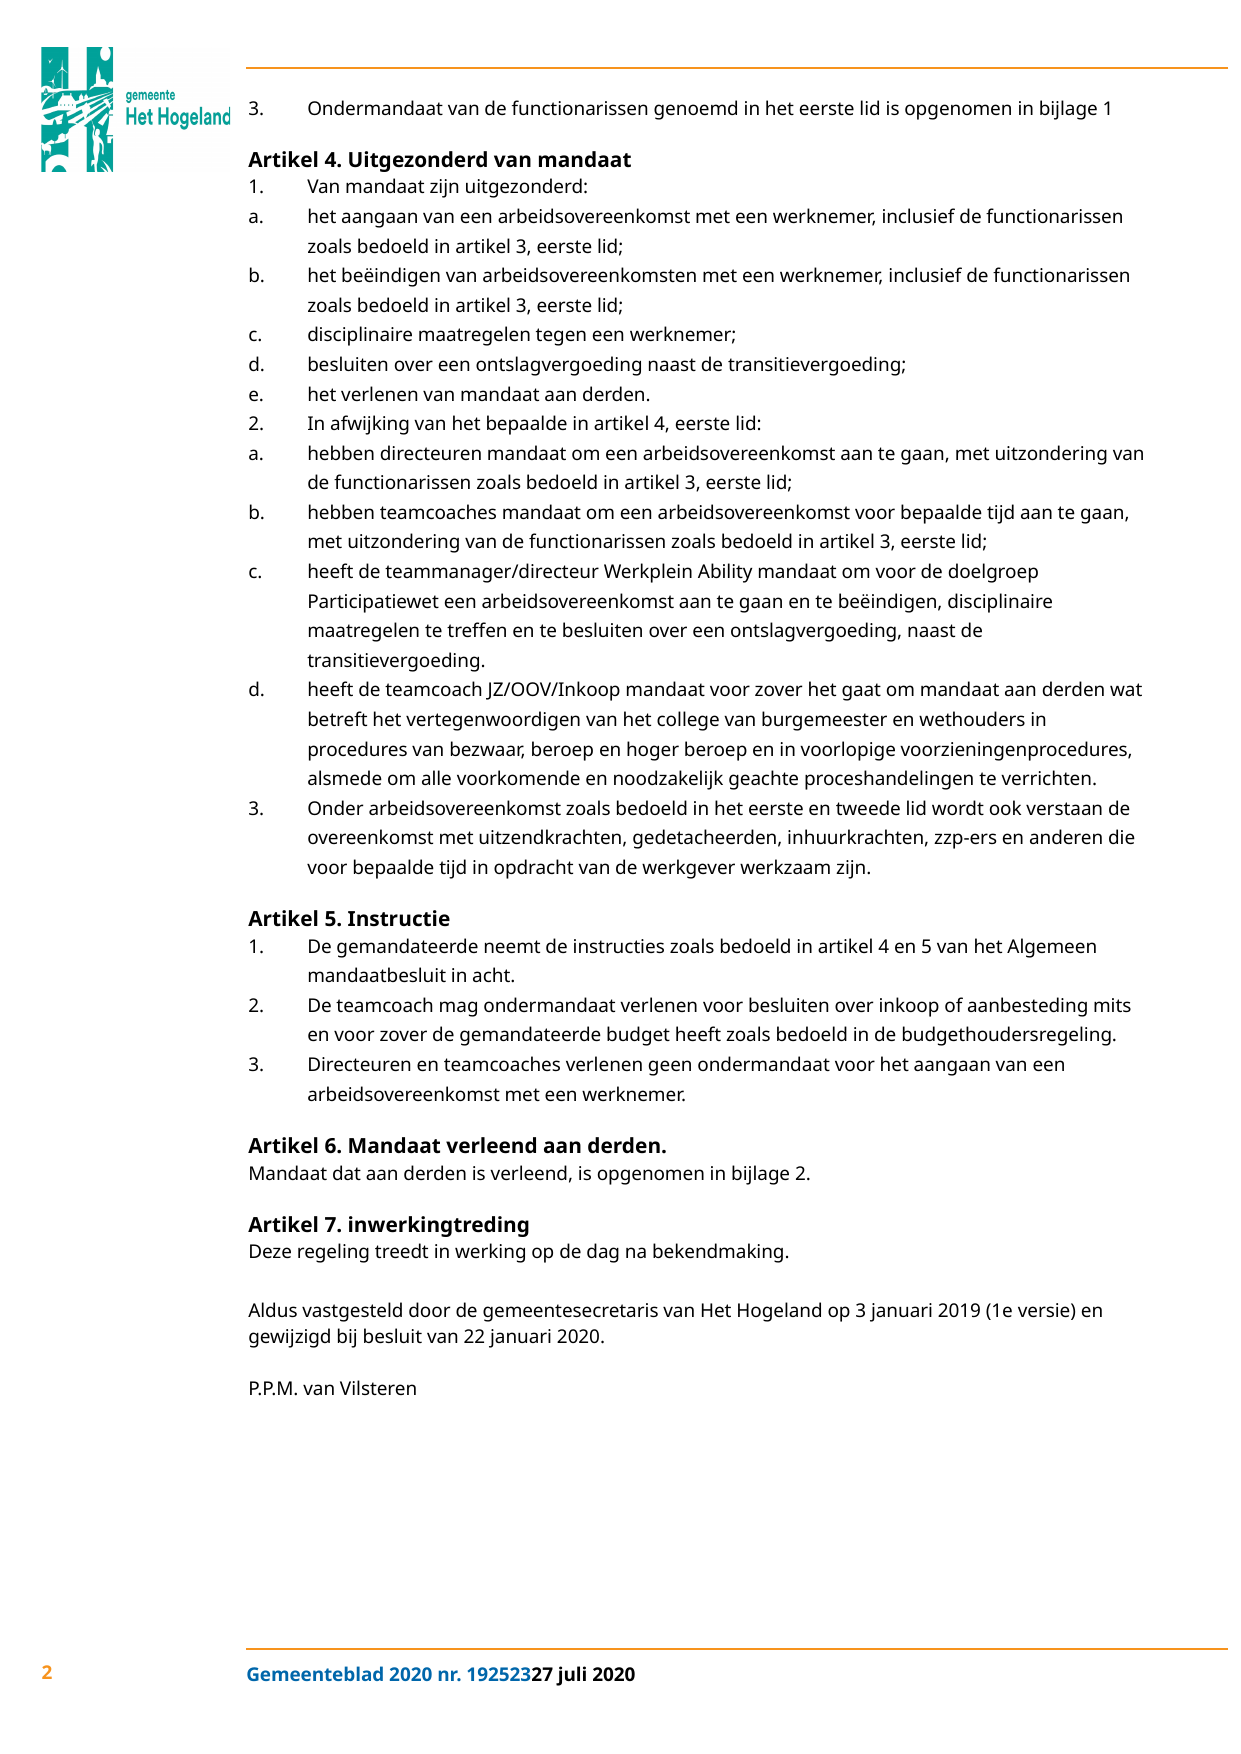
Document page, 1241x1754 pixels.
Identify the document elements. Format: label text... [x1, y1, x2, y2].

text Artikel 7. inwerkingtreding [248, 1210, 1152, 1238]
list Onder arbeidsovereenkomst zoals bedoeld in het eerste en tweede lid wordt ook verstaan de overeenkomst met uitzendkrachten, gedetacheerden, inhuurkrachten, zzp-ers en anderen die voor bepaalde tijd in opdracht van de werkgever werkzaam zijn. [248, 795, 1152, 880]
list het verlenen van mandaat aan derden. [248, 381, 1152, 406]
list hebben teamcoaches mandaat om een arbeidsovereenkomst voor bepaalde tijd aan te gaan, met uitzondering van de functionarissen zoals bedoeld in artikel 3, eerste lid; [248, 499, 1152, 554]
list De teamcoach mag ondermandaat verlenen voor besluiten over inkoop of aanbesteding mits en voor zover de gemandateerde budget heeft zoals bedoeld in de budgethoudersregeling. [248, 992, 1152, 1047]
list heeft de teammanager/directeur Werkplein Ability mandaat om voor de doelgroep Participatiewet een arbeidsovereenkomst aan te gaan en te beëindigen, disciplinaire maatregelen te treffen en te besluiten over een ontslagvergoeding, naast de transitievergoeding. [248, 558, 1152, 673]
list het aangaan van een arbeidsovereenkomst met een werknemer, inclusief de functionarissen zoals bedoeld in artikel 3, eerste lid; [248, 203, 1152, 258]
list hebben directeuren mandaat om een arbeidsovereenkomst aan te gaan, met uitzondering van de functionarissen zoals bedoeld in artikel 3, eerste lid; [248, 440, 1152, 495]
list In afwijking van het bepaalde in artikel 4, eerste lid: [248, 410, 1152, 436]
list besluiten over een ontslagvergoeding naast de transitievergoeding; [248, 351, 1152, 377]
text Deze regeling treedt in werking op de dag na bekendmaking. [248, 1238, 1152, 1264]
text Mandaat dat aan derden is verleend, is opgenomen in bijlage 2. [248, 1160, 1152, 1185]
list het beëindigen van arbeidsovereenkomsten met een werknemer, inclusief de functionarissen zoals bedoeld in artikel 3, eerste lid; [248, 262, 1152, 318]
text Artikel 4. Uitgezonderd van mandaat [248, 145, 1152, 174]
text Aldus vastgesteld door de gemeentesecretaris van Het Hogeland op 3 januari 2019 (1e versie) en gewijzigd bij besluit van 22 januari 2020. [248, 1298, 1152, 1349]
list heeft de teamcoach JZ/OOV/Inkoop mandaat voor zover het gaat om mandaat aan derden wat betreft het vertegenwoordigen van het college van burgemeester en wethouders in procedures van bezwaar, beroep en hoger beroep en in voorlopige voorzieningenprocedures, alsmede om alle voorkomende en noodzakelijk geachte proceshandelingen te verrichten. [248, 677, 1152, 791]
text P.P.M. van Vilsteren [248, 1375, 1152, 1401]
list De gemandateerde neemt de instructies zoals bedoeld in artikel 4 en 5 van het Algemeen mandaatbesluit in acht. [248, 933, 1152, 988]
list Ondermandaat van de functionarissen genoemd in het eerste lid is opgenomen in bijlage 1 [248, 95, 1152, 121]
list Directeuren en teamcoaches verlenen geen ondermandaat voor het aangaan van een arbeidsovereenkomst met een werknemer. [248, 1051, 1152, 1107]
text Artikel 5. Instructie [248, 904, 1152, 933]
list Van mandaat zijn uitgezonderd: [248, 174, 1152, 199]
list disciplinaire maatregelen tegen een werknemer; [248, 322, 1152, 347]
picture [41, 47, 231, 172]
text Artikel 6. Mandaat verleend aan derden. [248, 1131, 1152, 1160]
